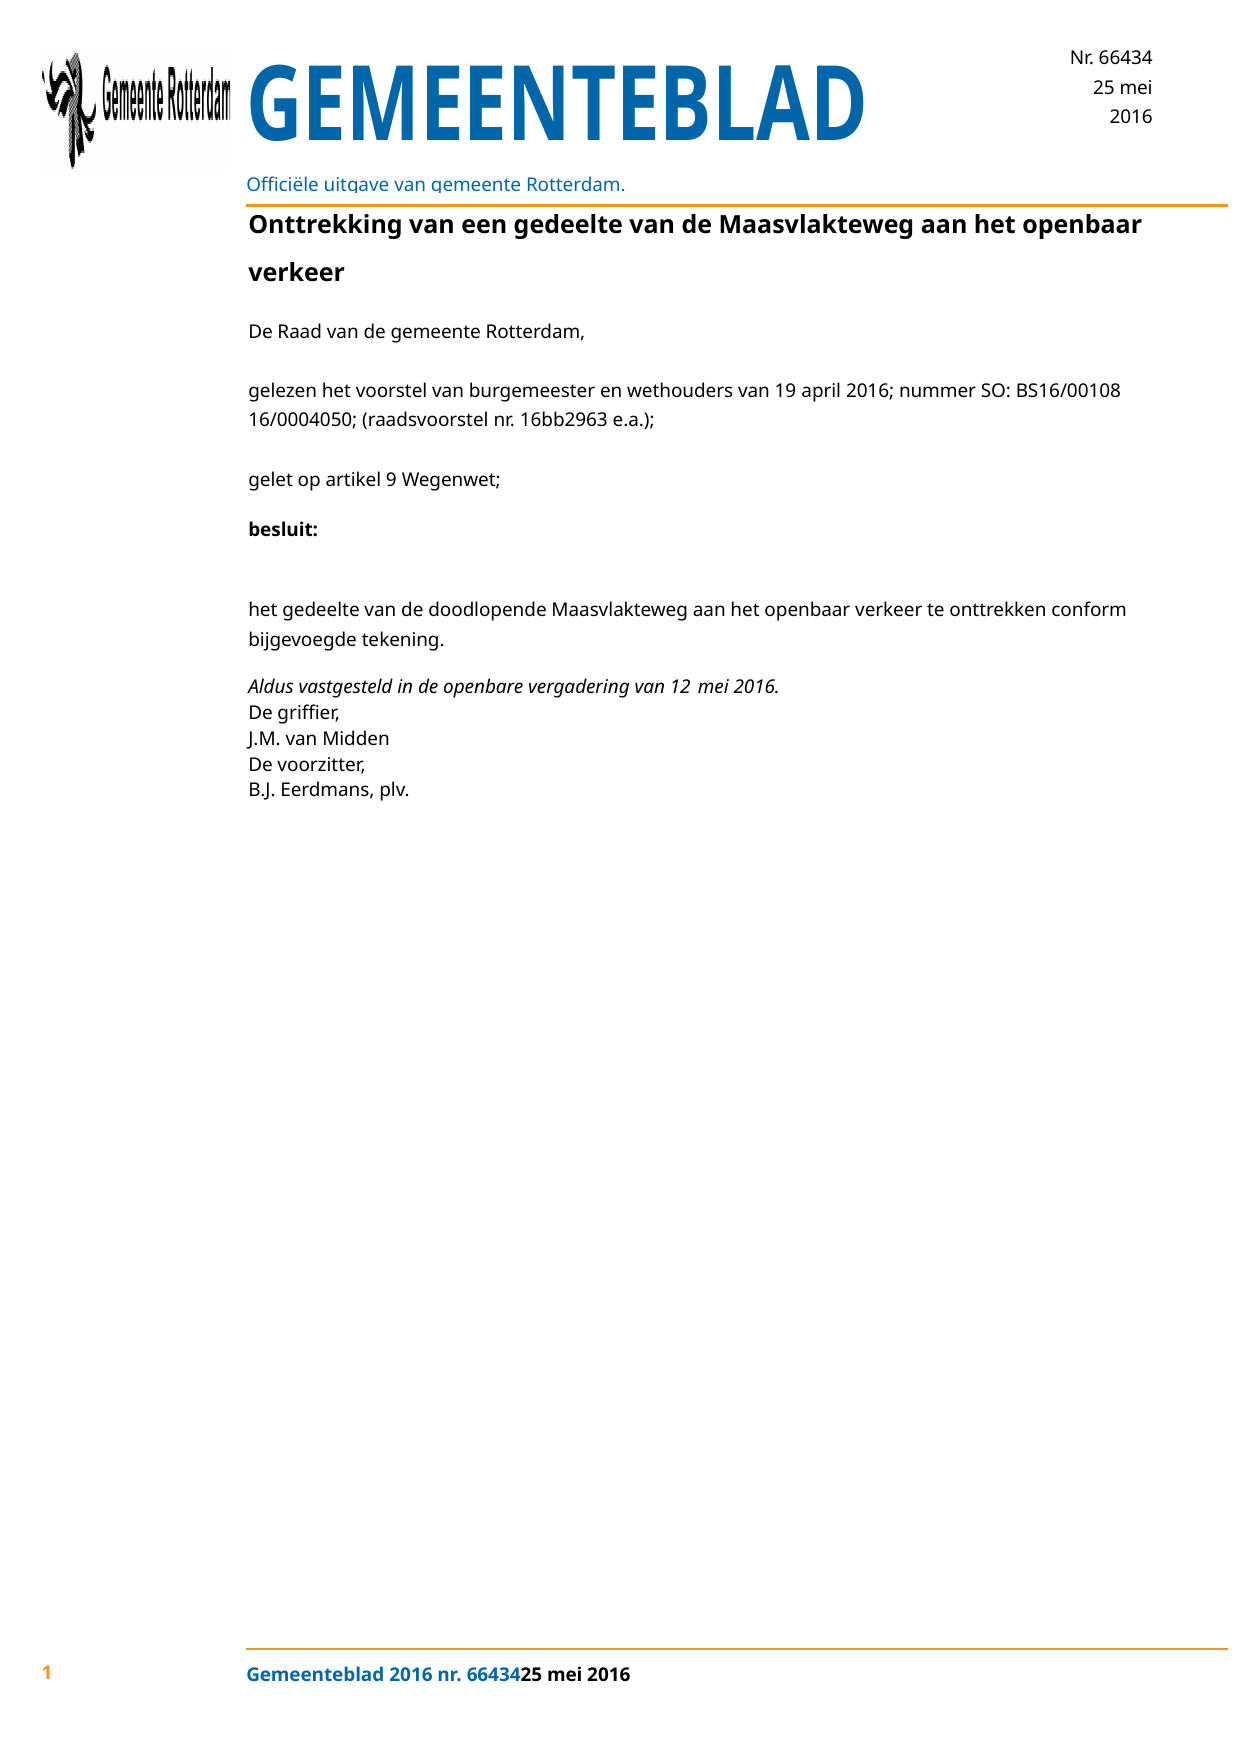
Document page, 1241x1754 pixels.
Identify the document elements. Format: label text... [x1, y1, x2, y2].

text gelet op artikel 9 Wegenwet; [248, 466, 1152, 492]
text J.M. van Midden [248, 725, 1152, 751]
text Onttrekking van een gedeelte van de Maasvlakteweg aan het openbaar verkeer [248, 207, 1152, 288]
text Aldus vastgesteld in de openbare vergadering van 12 mei 2016. [248, 673, 1152, 699]
text besluit: [248, 516, 1152, 542]
text het gedeelte van de doodlopende Maasvlakteweg aan het openbaar verkeer te onttrekken conform bijgevoegde tekening. [248, 596, 1152, 651]
text gelezen het voorstel van burgemeester en wethouders van 19 april 2016; nummer SO: BS16/00108 16/0004050; (raadsvoorstel nr. 16bb2963 e.a.); [248, 377, 1152, 432]
text De griffier, [248, 699, 1152, 725]
picture [41, 47, 231, 172]
text De voorzitter, [248, 751, 1152, 776]
text De Raad van de gemeente Rotterdam, [248, 318, 1152, 344]
text B.J. Eerdmans, plv. [248, 776, 1152, 802]
